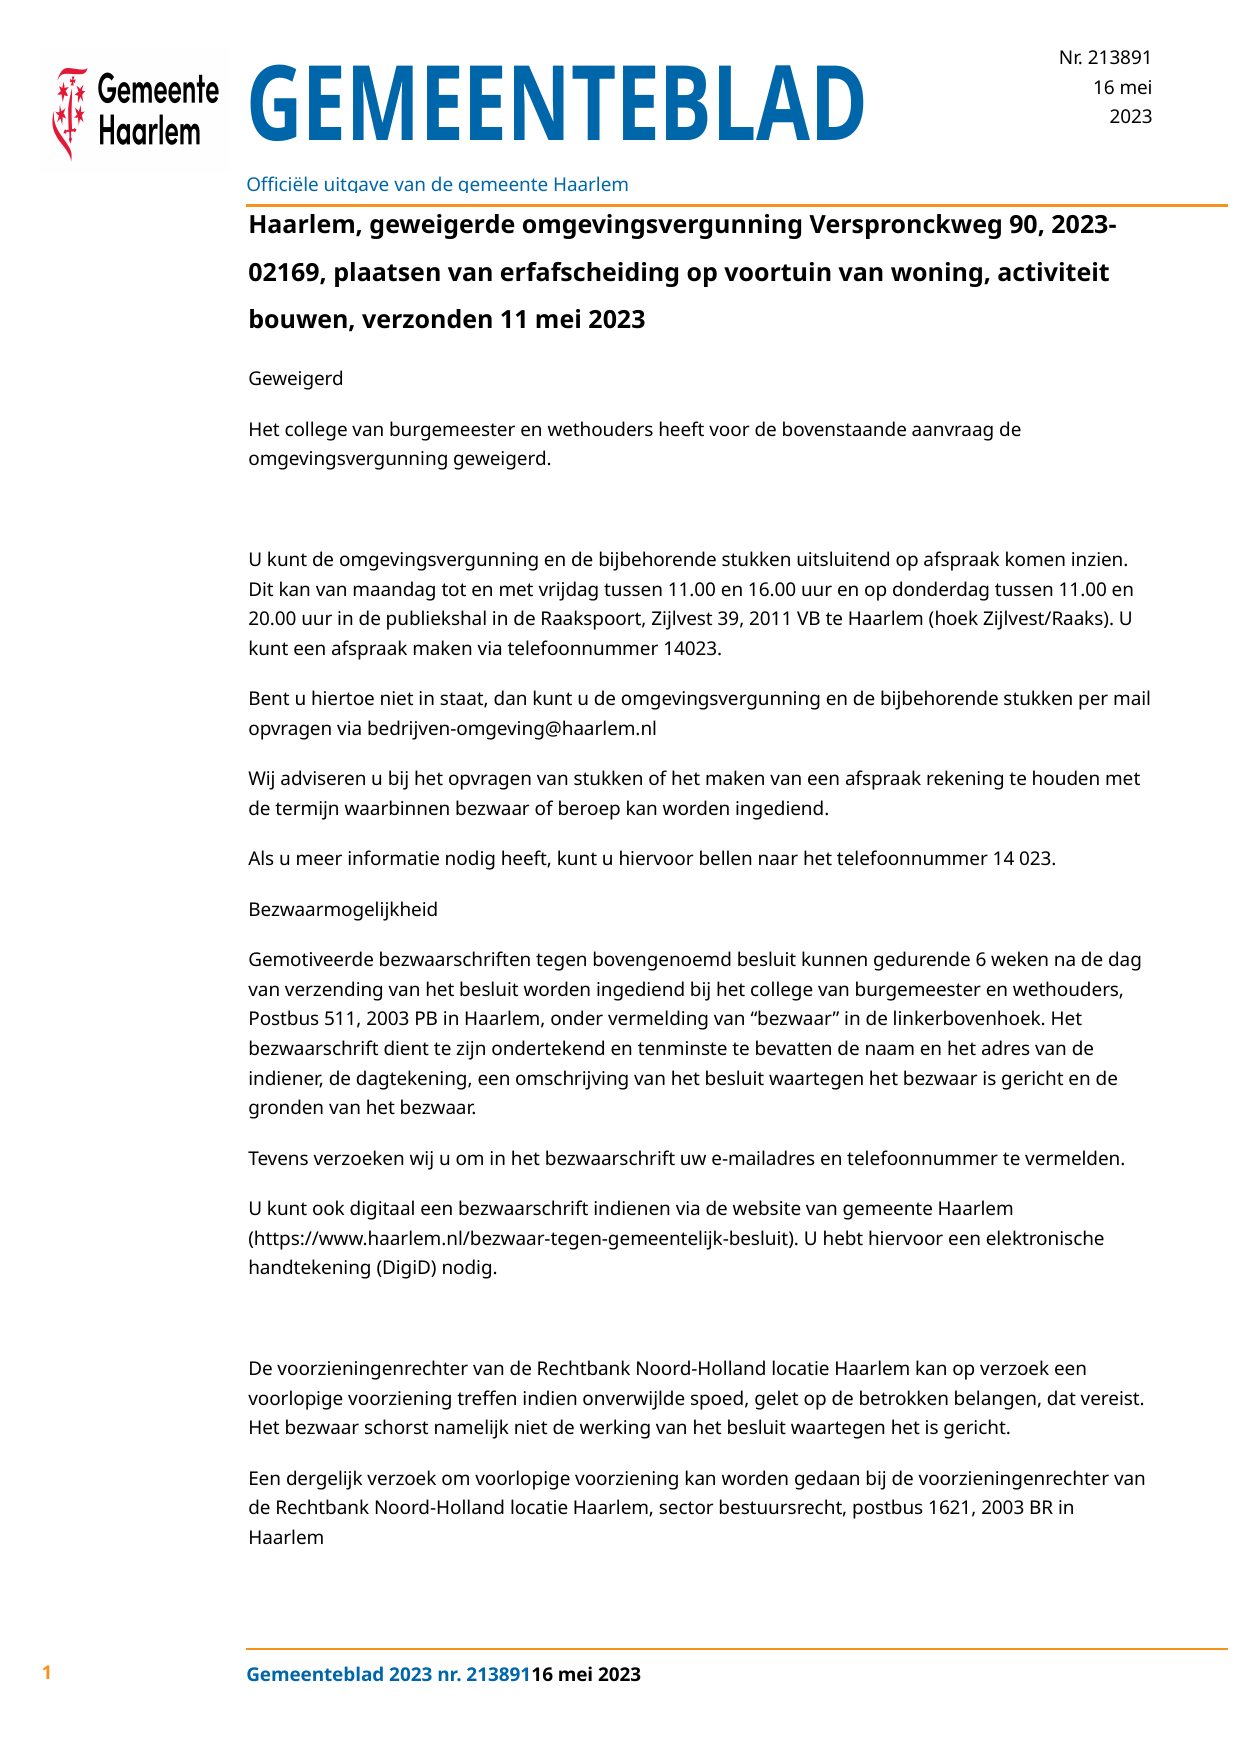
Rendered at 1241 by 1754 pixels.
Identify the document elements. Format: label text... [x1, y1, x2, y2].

text Bent u hiertoe niet in staat, dan kunt u de omgevingsvergunning en de bijbehorende stukken per mail opvragen via bedrijven-omgeving@haarlem.nl [248, 686, 1152, 741]
text Haarlem, geweigerde omgevingsvergunning Verspronckweg 90, 2023-02169, plaatsen van erfafscheiding op voortuin van woning, activiteit bouwen, verzonden 11 mei 2023 [248, 207, 1152, 336]
text Het college van burgemeester en wethouders heeft voor de bovenstaande aanvraag de omgevingsvergunning geweigerd. [248, 416, 1152, 471]
text Tevens verzoeken wij u om in het bezwaarschrift uw e-mailadres en telefoonnummer te vermelden. [248, 1145, 1152, 1170]
text Wij adviseren u bij het opvragen van stukken of het maken van een afspraak rekening te houden met de termijn waarbinnen bezwaar of beroep kan worden ingediend. [248, 766, 1152, 821]
text De voorzieningenrechter van de Rechtbank Noord-Holland locatie Haarlem kan op verzoek een voorlopige voorziening treffen indien onverwijlde spoed, gelet op de betrokken belangen, dat vereist. Het bezwaar schorst namelijk niet de werking van het besluit waartegen het is gericht. [248, 1355, 1152, 1440]
text Gemotiveerde bezwaarschriften tegen bovengenoemd besluit kunnen gedurende 6 weken na de dag van verzending van het besluit worden ingediend bij het college van burgemeester en wethouders, Postbus 511, 2003 PB in Haarlem, onder vermelding van “bezwaar” in de linkerbovenhoek. Het bezwaarschrift dient te zijn ondertekend en tenminste te bevatten de naam en het adres van de indiener, de dagtekening, een omschrijving van het besluit waartegen het bezwaar is gericht en de gronden van het bezwaar. [248, 946, 1152, 1120]
text Bezwaarmogelijkheid [248, 896, 1152, 922]
text Als u meer informatie nodig heeft, kunt u hiervoor bellen naar het telefoonnummer 14 023. [248, 846, 1152, 871]
picture [41, 47, 231, 172]
text Geweigerd [248, 366, 1152, 391]
text Een dergelijk verzoek om voorlopige voorziening kan worden gedaan bij de voorzieningenrechter van de Rechtbank Noord-Holland locatie Haarlem, sector bestuursrecht, postbus 1621, 2003 BR in Haarlem [248, 1465, 1152, 1549]
text U kunt ook digitaal een bezwaarschrift indienen via de website van gemeente Haarlem (https://www.haarlem.nl/bezwaar-tegen-gemeentelijk-besluit). U hebt hiervoor een elektronische handtekening (DigiD) nodig. [248, 1195, 1152, 1280]
text U kunt de omgevingsvergunning en de bijbehorende stukken uitsluitend op afspraak komen inzien. Dit kan van maandag tot en met vrijdag tussen 11.00 en 16.00 uur en op donderdag tussen 11.00 en 20.00 uur in de publiekshal in de Raakspoort, Zijlvest 39, 2011 VB te Haarlem (hoek Zijlvest/Raaks). U kunt een afspraak maken via telefoonnummer 14023. [248, 546, 1152, 661]
